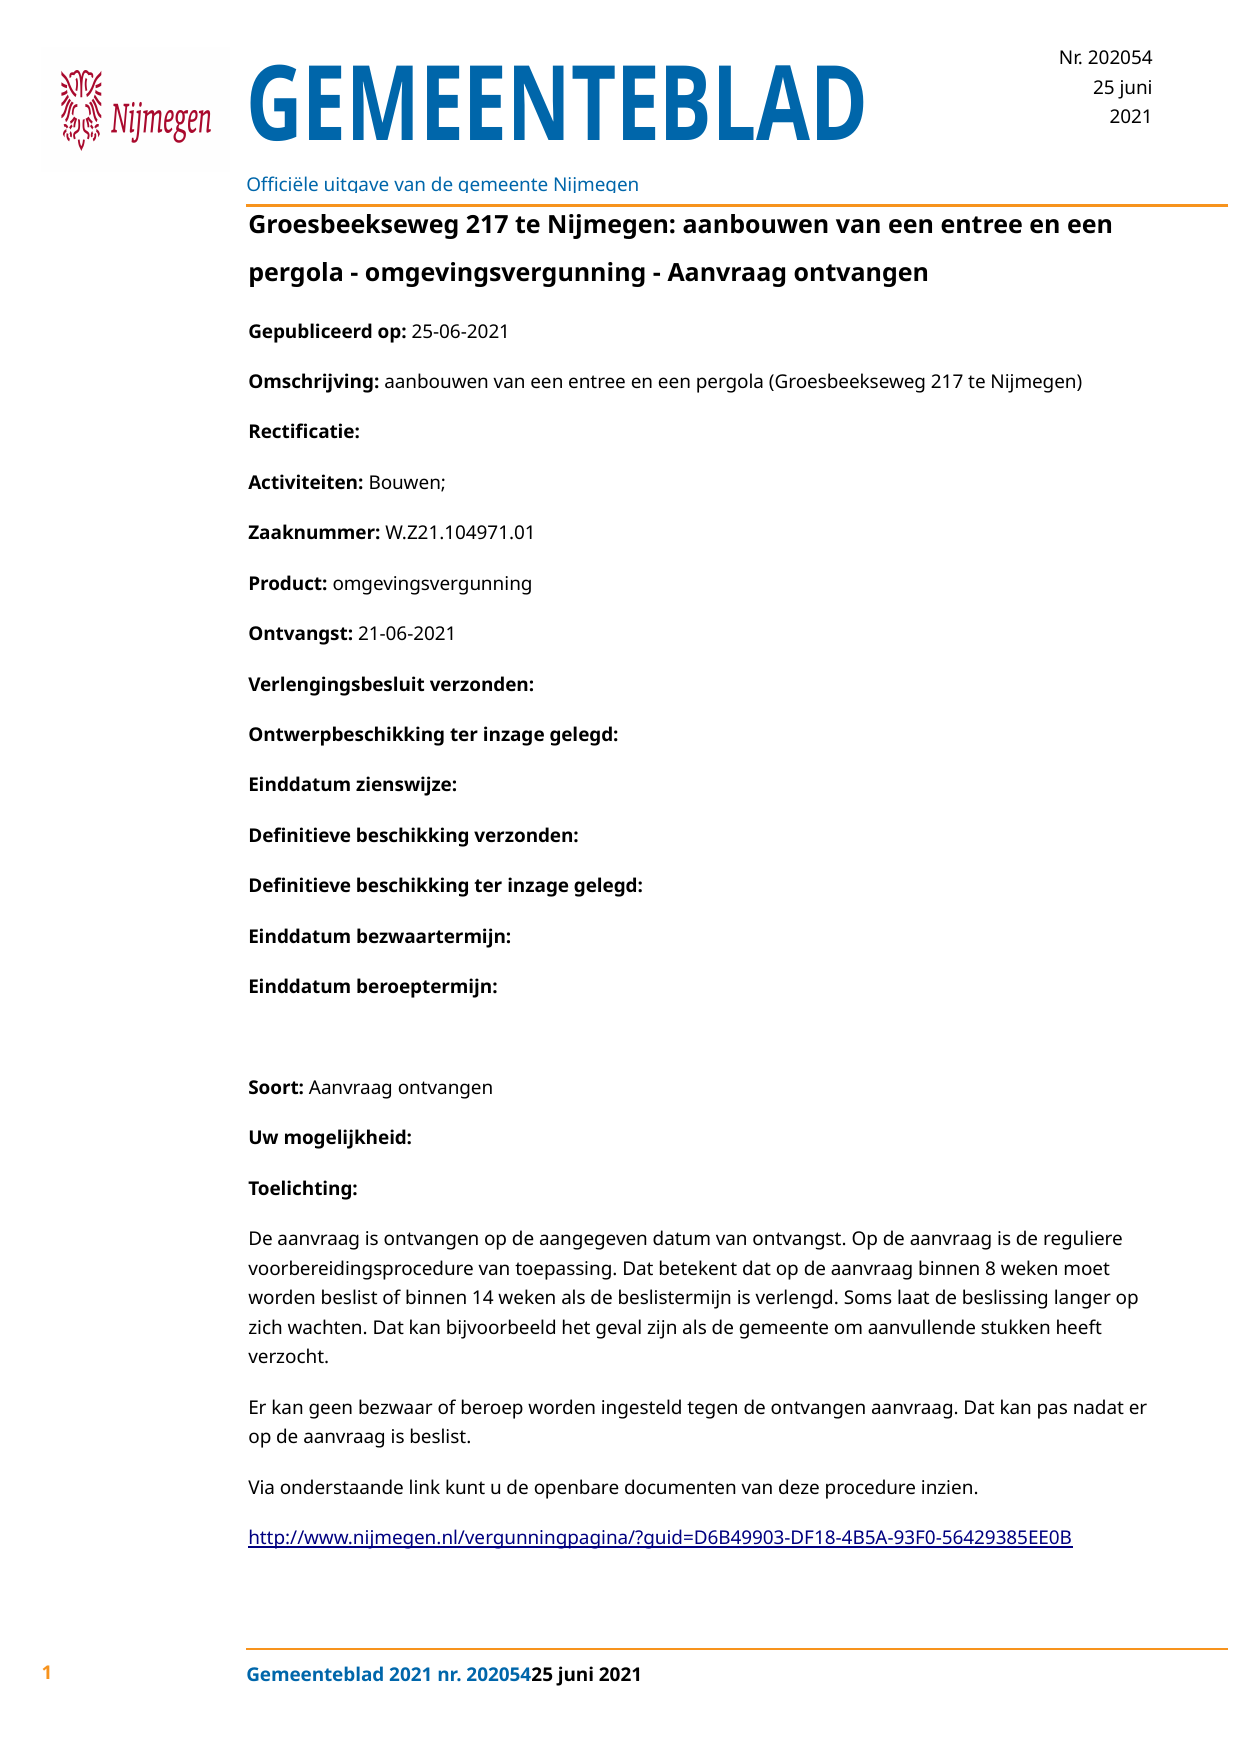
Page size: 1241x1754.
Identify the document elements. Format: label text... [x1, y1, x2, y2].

text Er kan geen bezwaar of beroep worden ingesteld tegen de ontvangen aanvraag. Dat kan pas nadat er op de aanvraag is beslist. [248, 1394, 1152, 1449]
text Product: omgevingsvergunning [248, 570, 1152, 596]
text Rectificatie: [248, 419, 1152, 444]
text Ontvangst: 21-06-2021 [248, 620, 1152, 646]
text http://www.nijmegen.nl/vergunningpagina/?guid=D6B49903-DF18-4B5A-93F0-56429385EE0B [248, 1524, 1152, 1550]
text Zaaknummer: W.Z21.104971.01 [248, 519, 1152, 545]
text Groesbeekseweg 217 te Nijmegen: aanbouwen van een entree en een pergola - omgevingsvergunning - Aanvraag ontvangen [248, 207, 1152, 288]
picture [41, 47, 231, 172]
text Soort: Aanvraag ontvangen [248, 1074, 1152, 1100]
text Omschrijving: aanbouwen van een entree en een pergola (Groesbeekseweg 217 te Nijmegen) [248, 368, 1152, 394]
text Ontwerpbeschikking ter inzage gelegd: [248, 721, 1152, 747]
text Activiteiten: Bouwen; [248, 469, 1152, 495]
text De aanvraag is ontvangen op de aangegeven datum van ontvangst. Op de aanvraag is de reguliere voorbereidingsprocedure van toepassing. Dat betekent dat op de aanvraag binnen 8 weken moet worden beslist of binnen 14 weken als de beslistermijn is verlengd. Soms laat de beslissing langer op zich wachten. Dat kan bijvoorbeeld het geval zijn als de gemeente om aanvullende stukken heeft verzocht. [248, 1225, 1152, 1369]
text Uw mogelijkheid: [248, 1124, 1152, 1150]
text Via onderstaande link kunt u de openbare documenten van deze procedure inzien. [248, 1474, 1152, 1500]
text Toelichting: [248, 1175, 1152, 1201]
text Verlengingsbesluit verzonden: [248, 671, 1152, 697]
text Einddatum bezwaartermijn: [248, 923, 1152, 949]
text Gepubliceerd op: 25-06-2021 [248, 318, 1152, 344]
text Einddatum zienswijze: [248, 772, 1152, 797]
text Definitieve beschikking ter inzage gelegd: [248, 872, 1152, 898]
text Definitieve beschikking verzonden: [248, 822, 1152, 848]
text Einddatum beroeptermijn: [248, 973, 1152, 999]
